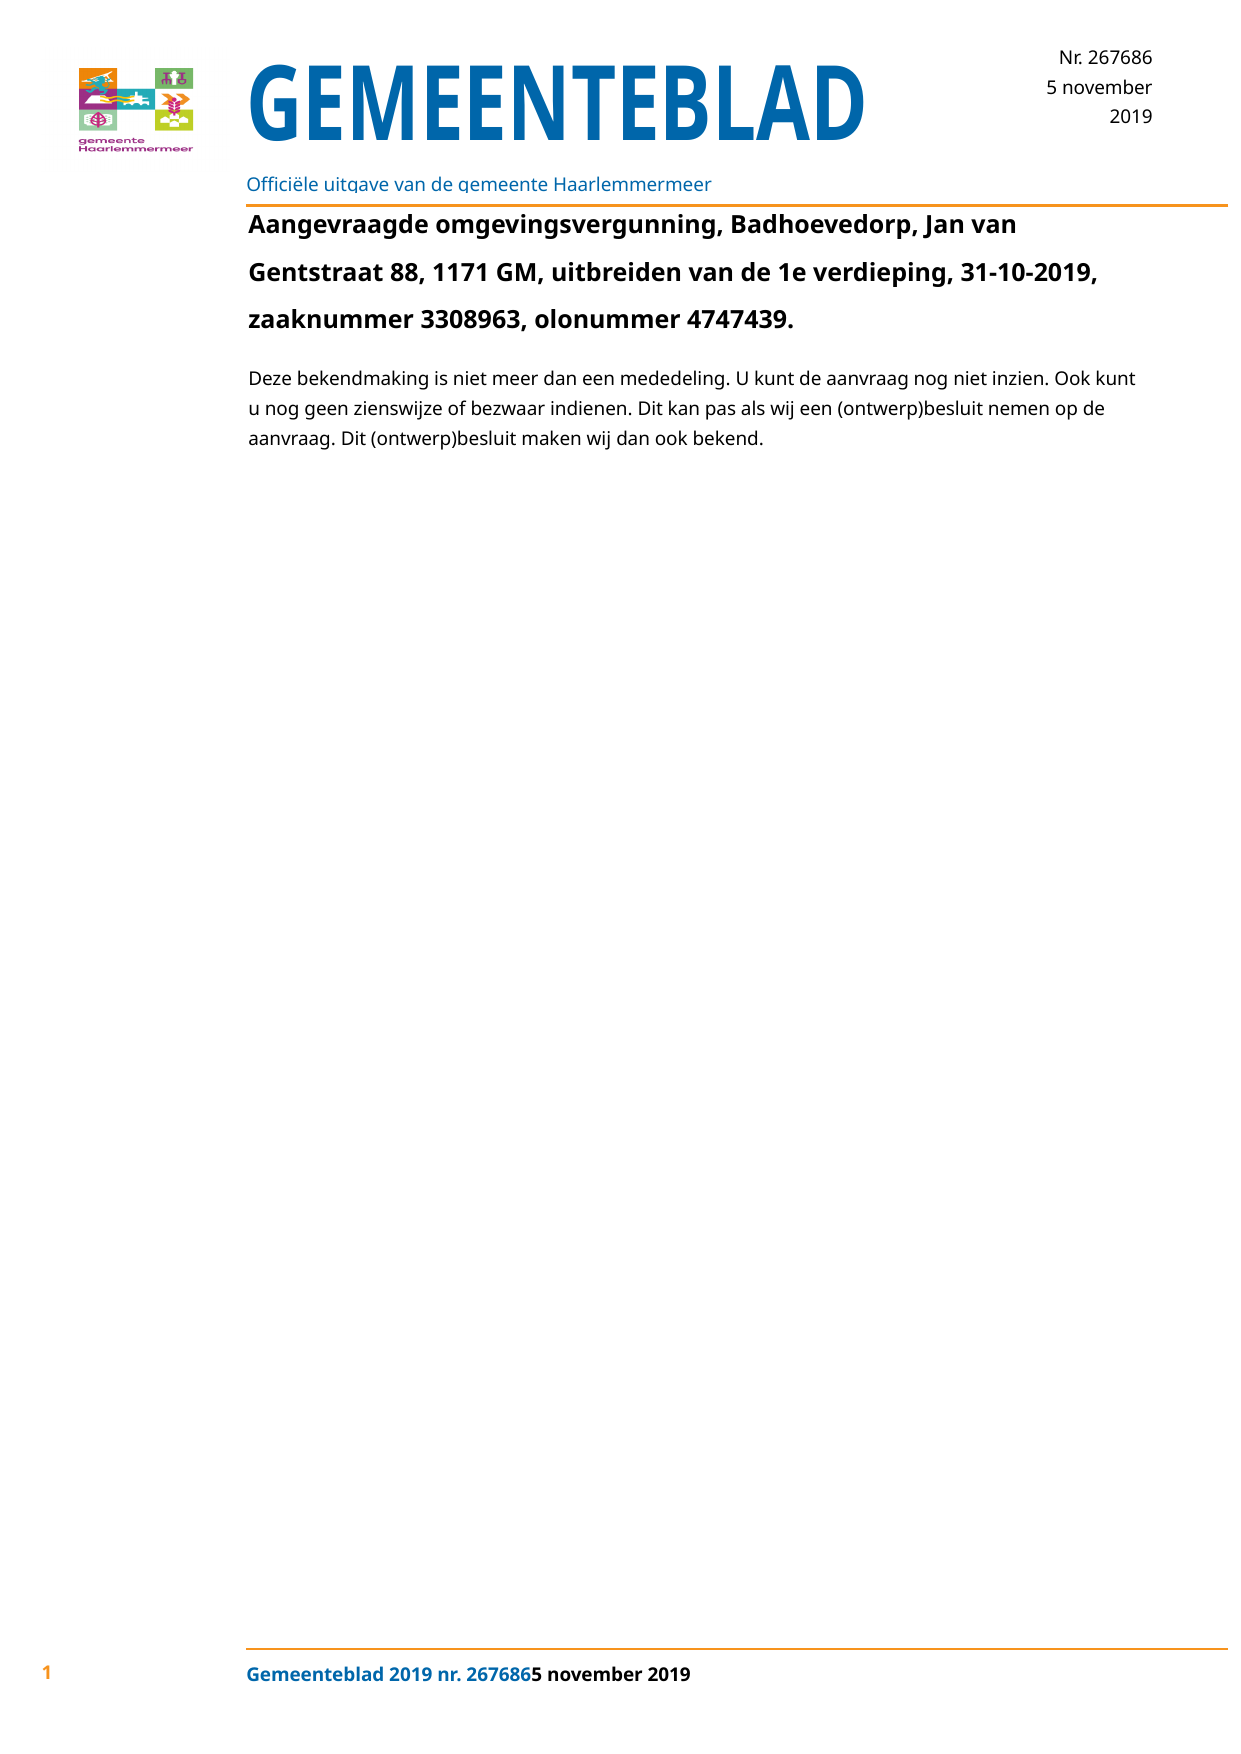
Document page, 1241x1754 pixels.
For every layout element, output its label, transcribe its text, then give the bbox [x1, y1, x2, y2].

picture [41, 47, 231, 172]
text Deze bekendmaking is niet meer dan een mededeling. U kunt de aanvraag nog niet inzien. Ook kunt u nog geen zienswijze of bezwaar indienen. Dit kan pas als wij een (ontwerp)besluit nemen op de aanvraag. Dit (ontwerp)besluit maken wij dan ook bekend. [248, 366, 1152, 450]
text Aangevraagde omgevingsvergunning, Badhoevedorp, Jan van Gentstraat 88, 1171 GM, uitbreiden van de 1e verdieping, 31-10-2019, zaaknummer 3308963, olonummer 4747439. [248, 207, 1152, 336]
